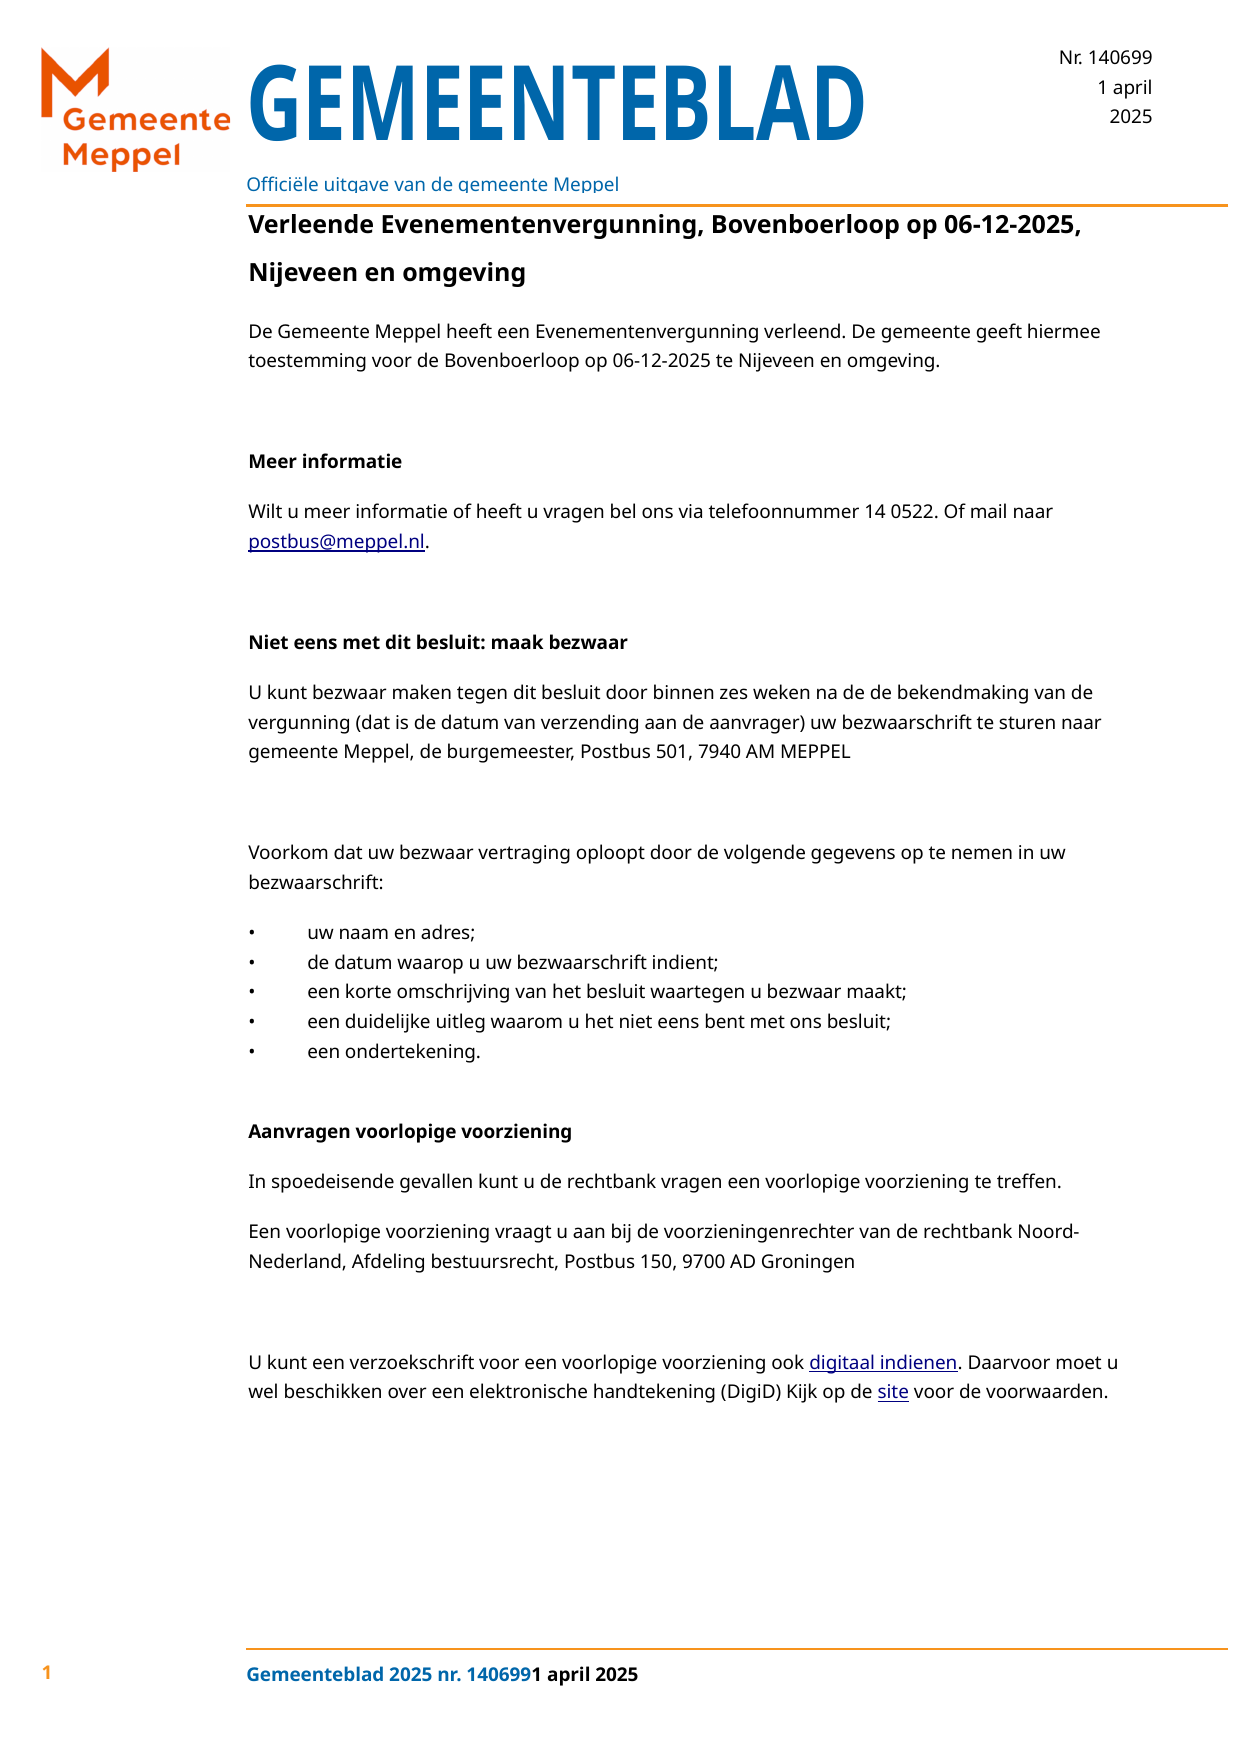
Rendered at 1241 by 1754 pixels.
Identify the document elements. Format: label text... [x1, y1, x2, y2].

text U kunt een verzoekschrift voor een voorlopige voorziening ook digitaal indienen. Daarvoor moet u wel beschikken over een elektronische handtekening (DigiD) Kijk op de site voor de voorwaarden. [248, 1349, 1152, 1404]
text Verleende Evenementenvergunning, Bovenboerloop op 06-12-2025, Nijeveen en omgeving [248, 207, 1152, 288]
text Voorkom dat uw bezwaar vertraging oploopt door de volgende gegevens op te nemen in uw bezwaarschrift: [248, 839, 1152, 895]
list een duidelijke uitleg waarom u het niet eens bent met ons besluit; [248, 1008, 1152, 1034]
list uw naam en adres; [248, 919, 1152, 945]
text U kunt bezwaar maken tegen dit besluit door binnen zes weken na de de bekendmaking van de vergunning (dat is de datum van verzending aan de aanvrager) uw bezwaarschrift te sturen naar gemeente Meppel, de burgemeester, Postbus 501, 7940 AM MEPPEL [248, 679, 1152, 764]
text Wilt u meer informatie of heeft u vragen bel ons via telefoonnummer 14 0522. Of mail naar postbus@meppel.nl. [248, 499, 1152, 554]
text Een voorlopige voorziening vraagt u aan bij de voorzieningenrechter van de rechtbank Noord-Nederland, Afdeling bestuursrecht, Postbus 150, 9700 AD Groningen [248, 1219, 1152, 1274]
text De Gemeente Meppel heeft een Evenementenvergunning verleend. De gemeente geeft hiermee toestemming voor de Bovenboerloop op 06-12-2025 te Nijeveen en omgeving. [248, 318, 1152, 373]
list een ondertekening. [248, 1038, 1152, 1064]
text In spoedeisende gevallen kunt u de rechtbank vragen een voorlopige voorziening te treffen. [248, 1168, 1152, 1194]
list de datum waarop u uw bezwaarschrift indient; [248, 949, 1152, 975]
picture [41, 47, 231, 172]
text Meer informatie [248, 448, 1152, 474]
list een korte omschrijving van het besluit waartegen u bezwaar maakt; [248, 979, 1152, 1004]
text Niet eens met dit besluit: maak bezwaar [248, 629, 1152, 655]
text Aanvragen voorlopige voorziening [248, 1118, 1152, 1144]
